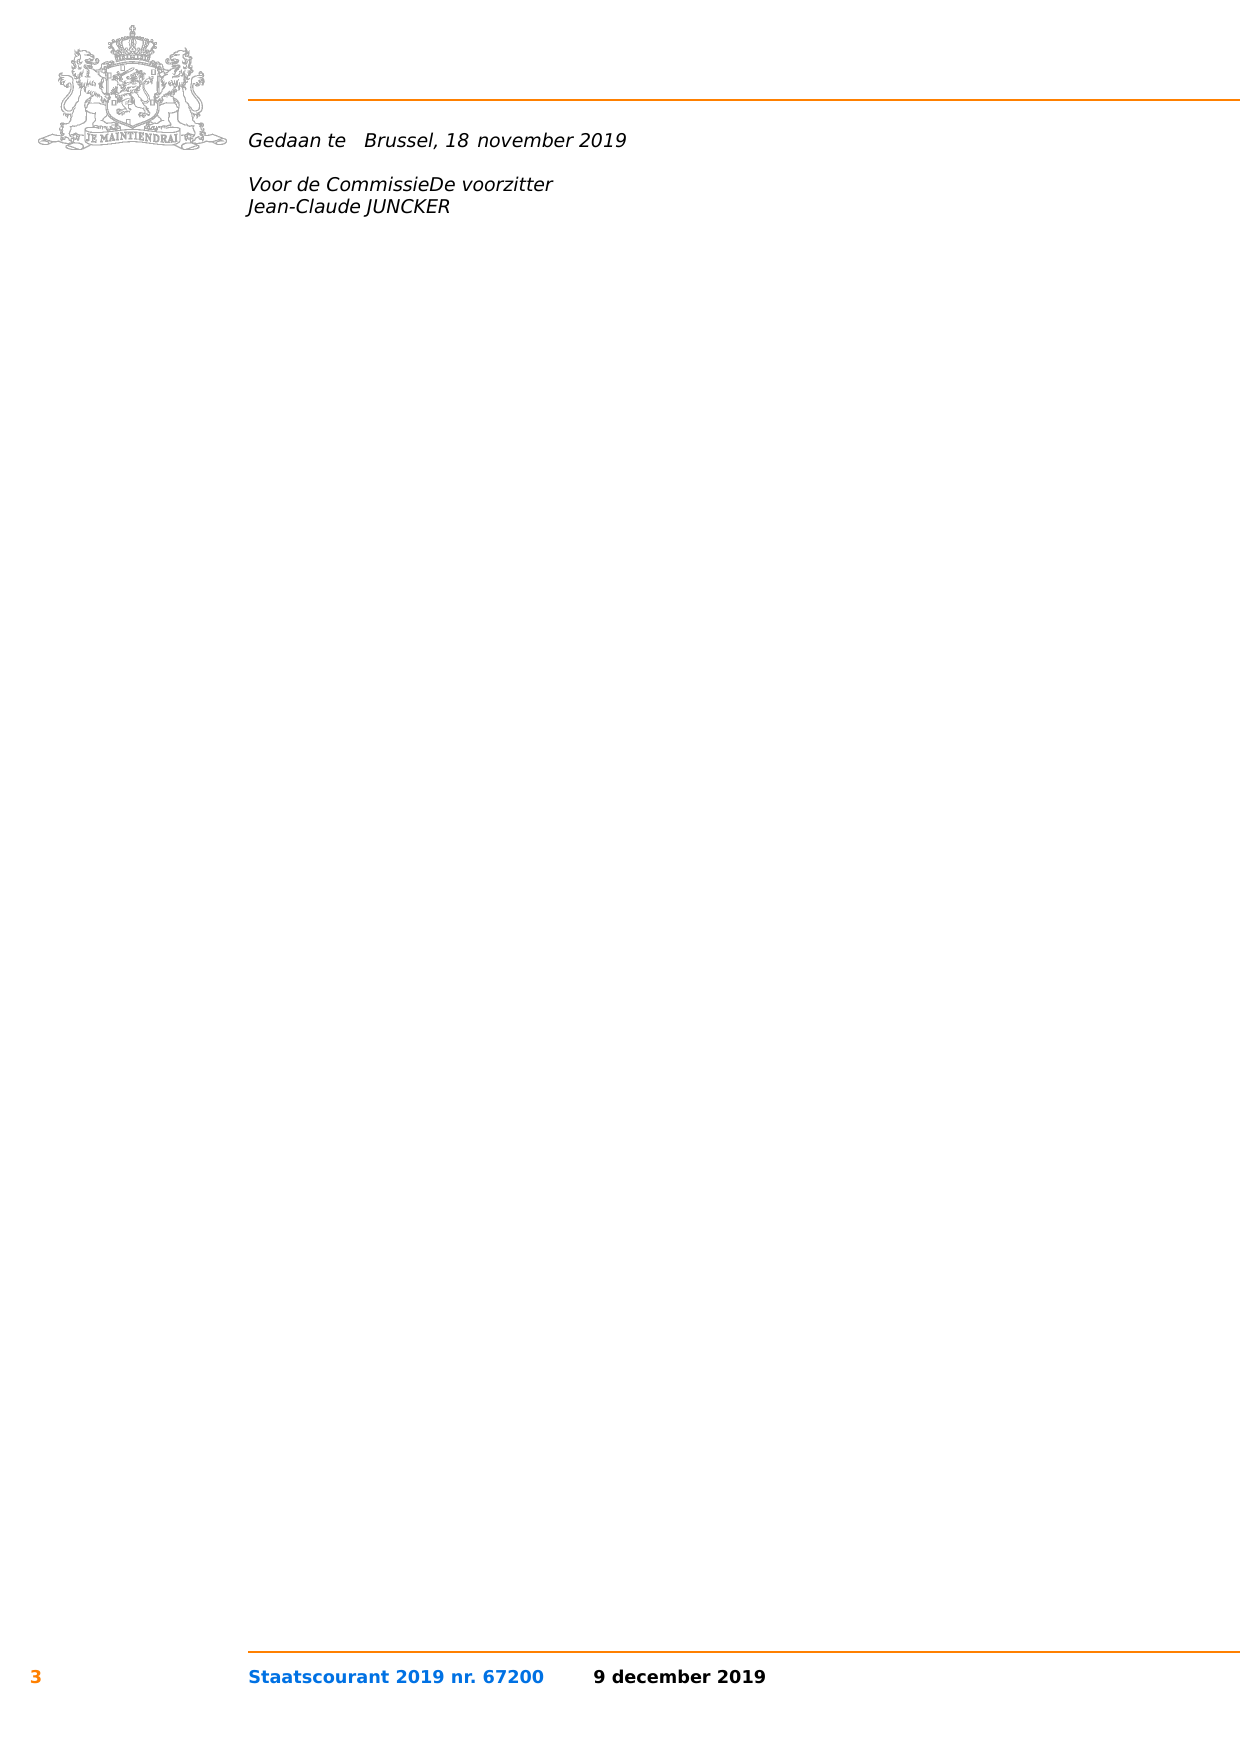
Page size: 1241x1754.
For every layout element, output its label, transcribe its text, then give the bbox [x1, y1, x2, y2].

text Gedaan te Brussel, 18 november 2019 [248, 130, 1163, 152]
picture [38, 25, 227, 150]
text Voor de CommissieDe voorzitter Jean-Claude JUNCKER [248, 174, 1163, 218]
